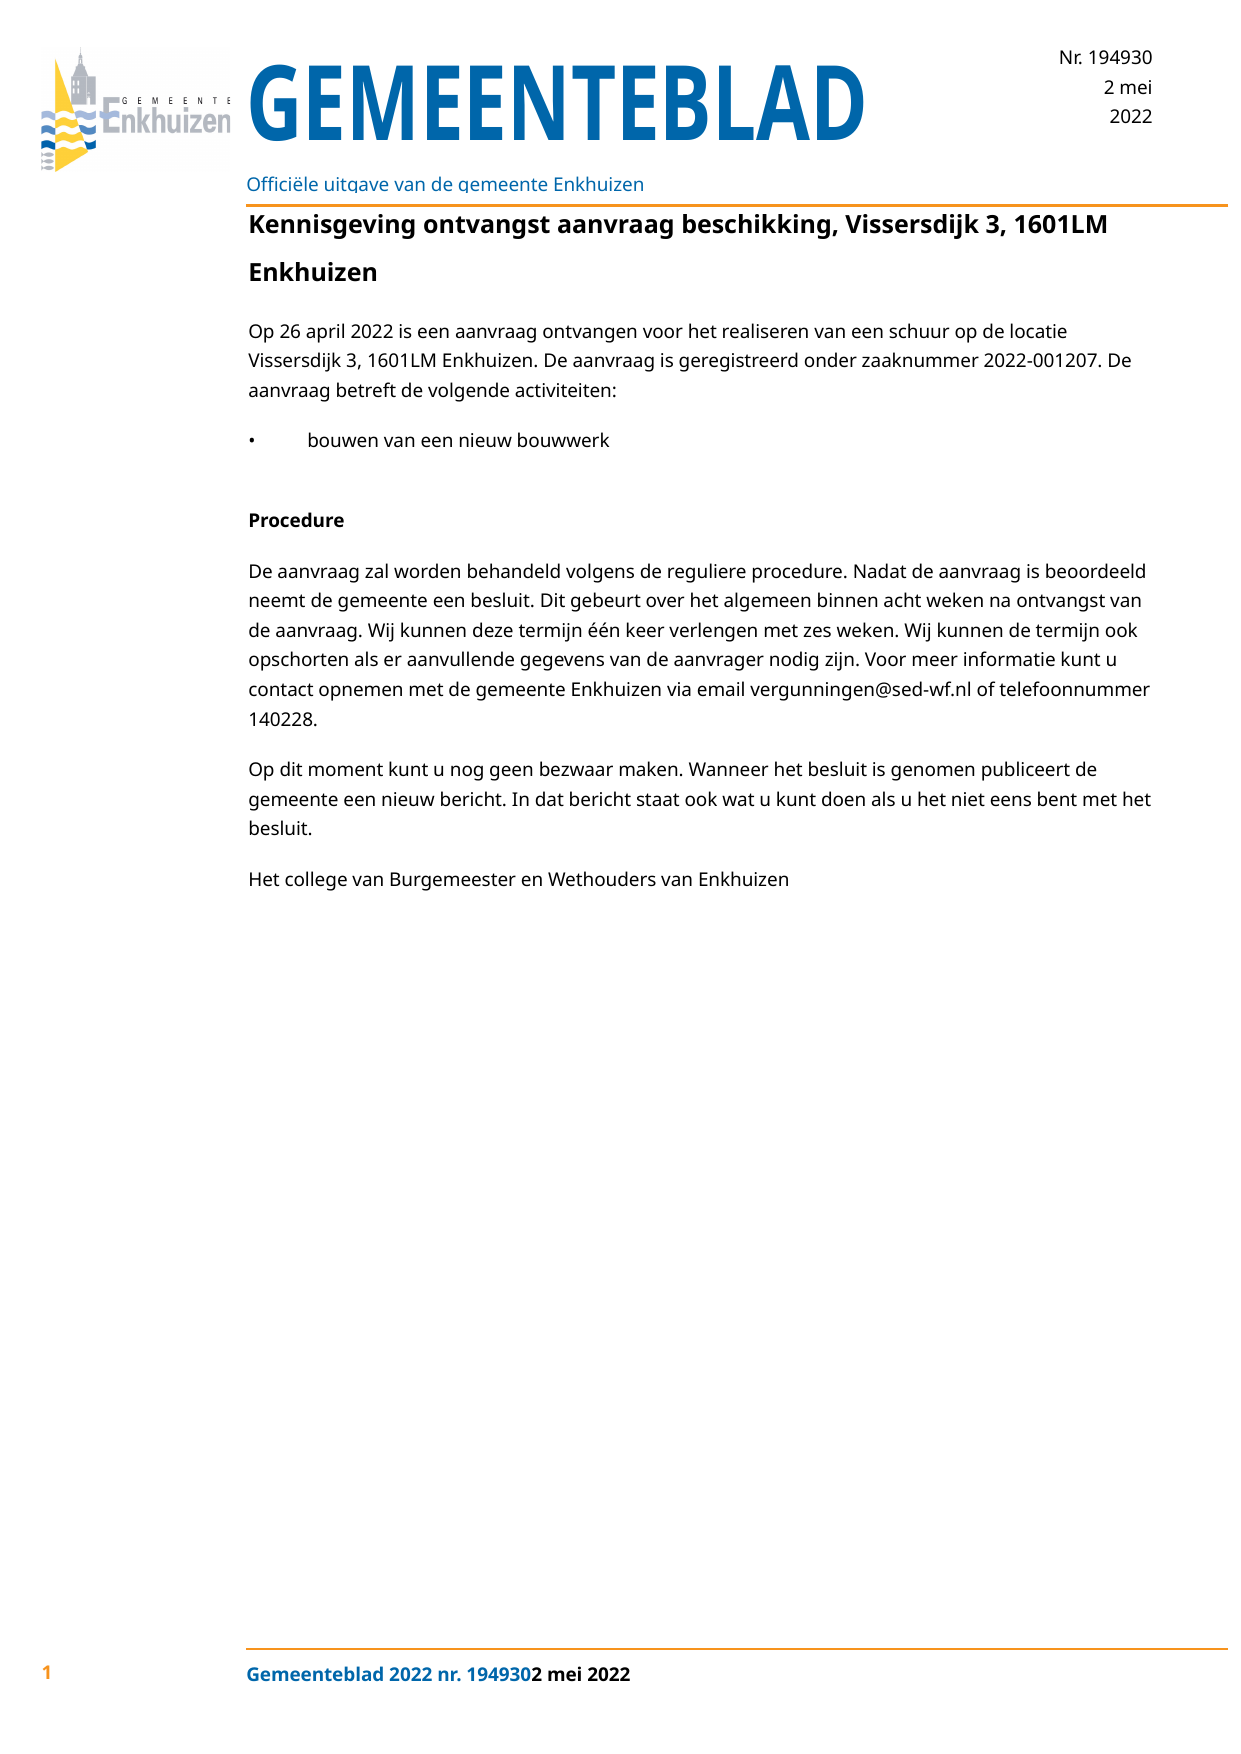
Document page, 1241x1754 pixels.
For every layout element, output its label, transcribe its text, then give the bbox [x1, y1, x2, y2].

text De aanvraag zal worden behandeld volgens de reguliere procedure. Nadat de aanvraag is beoordeeld neemt de gemeente een besluit. Dit gebeurt over het algemeen binnen acht weken na ontvangst van de aanvraag. Wij kunnen deze termijn één keer verlengen met zes weken. Wij kunnen de termijn ook opschorten als er aanvullende gegevens van de aanvrager nodig zijn. Voor meer informatie kunt u contact opnemen met de gemeente Enkhuizen via email vergunningen@sed-wf.nl of telefoonnummer 140228. [248, 558, 1152, 732]
text Procedure [248, 507, 1152, 533]
text Op dit moment kunt u nog geen bezwaar maken. Wanneer het besluit is genomen publiceert de gemeente een nieuw bericht. In dat bericht staat ook wat u kunt doen als u het niet eens bent met het besluit. [248, 756, 1152, 841]
text Op 26 april 2022 is een aanvraag ontvangen voor het realiseren van een schuur op de locatie Vissersdijk 3, 1601LM Enkhuizen. De aanvraag is geregistreerd onder zaaknummer 2022-001207. De aanvraag betreft de volgende activiteiten: [248, 318, 1152, 403]
text Het college van Burgemeester en Wethouders van Enkhuizen [248, 866, 1152, 892]
text Kennisgeving ontvangst aanvraag beschikking, Vissersdijk 3, 1601LM Enkhuizen [248, 207, 1152, 288]
picture [41, 47, 231, 172]
list bouwen van een nieuw bouwwerk [248, 427, 1152, 453]
